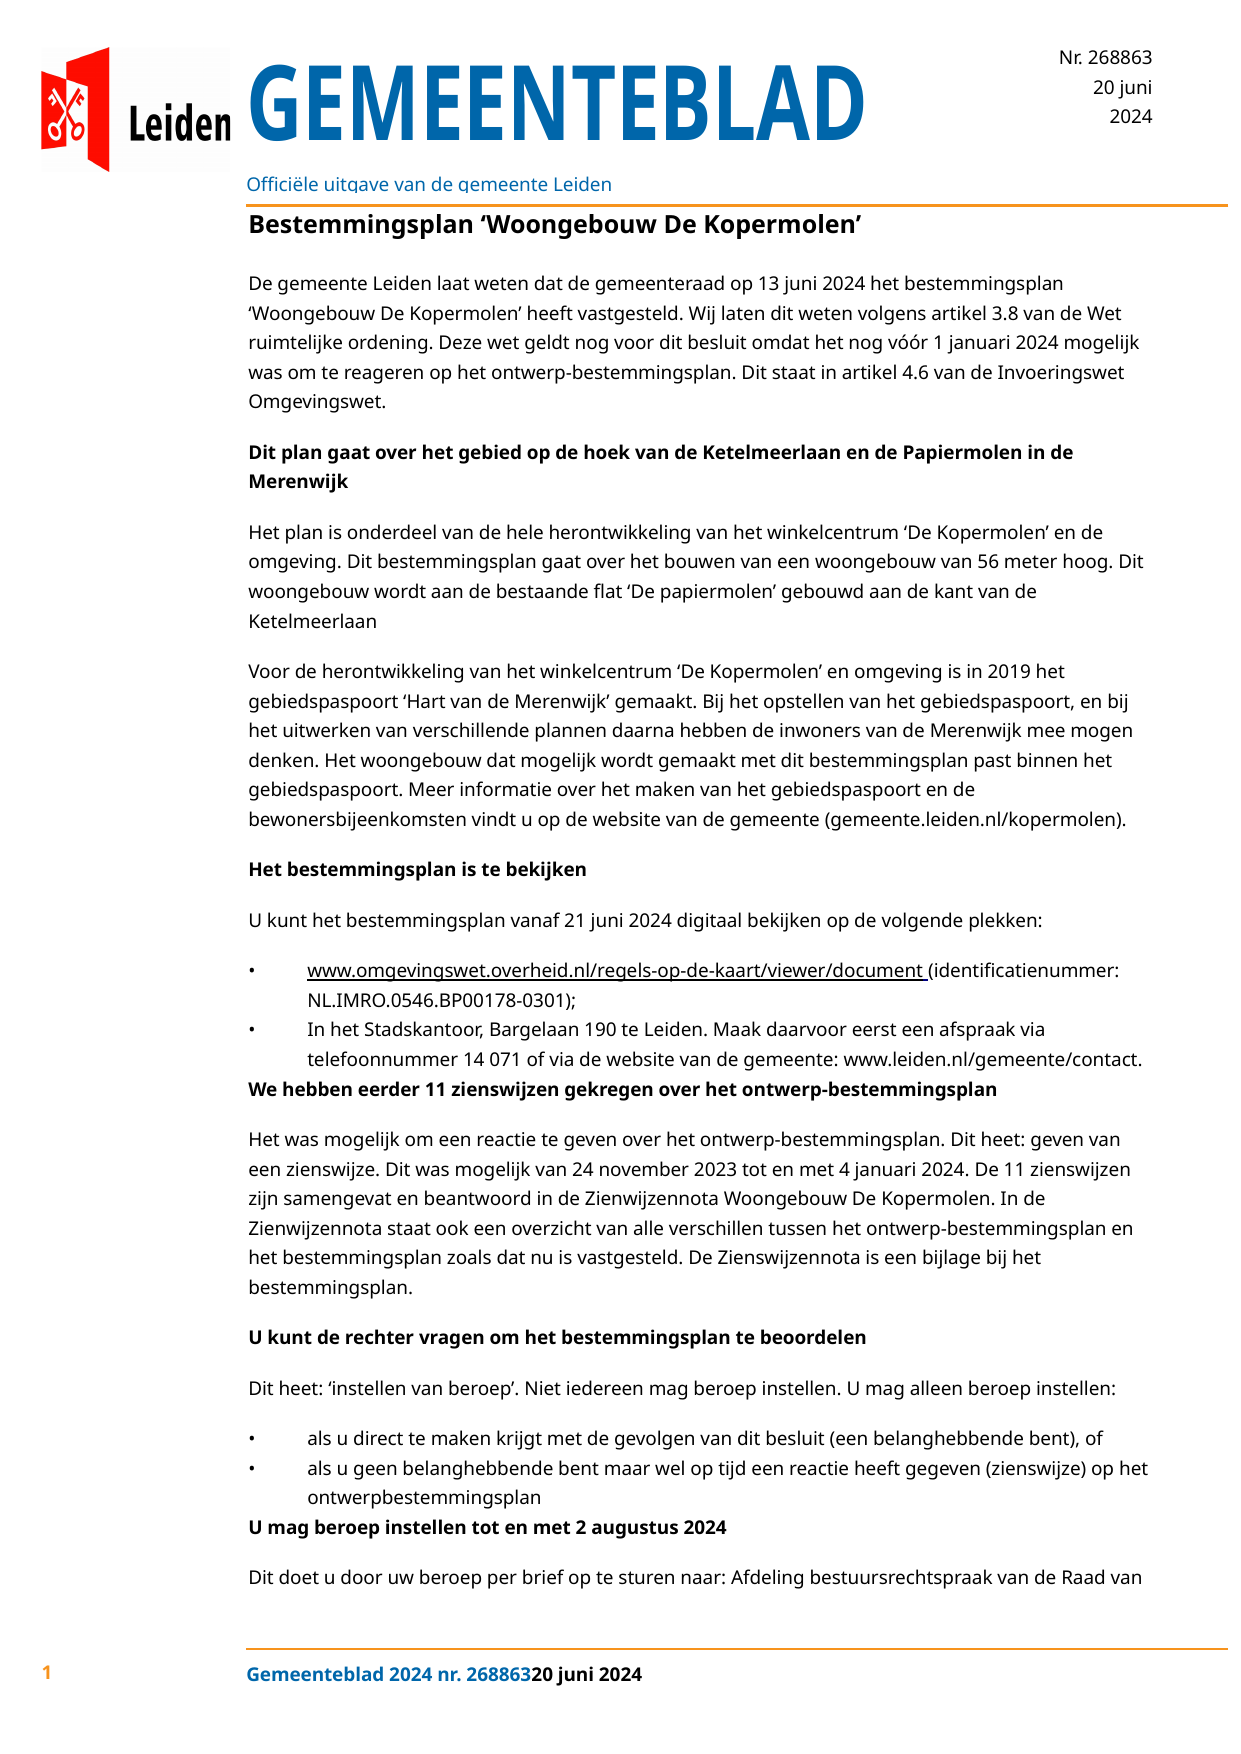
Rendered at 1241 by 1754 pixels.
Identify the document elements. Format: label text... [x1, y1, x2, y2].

text U mag beroep instellen tot en met 2 augustus 2024 [248, 1514, 1152, 1540]
list In het Stadskantoor, Bargelaan 190 te Leiden. Maak daarvoor eerst een afspraak via telefoonnummer 14 071 of via de website van de gemeente: www.leiden.nl/gemeente/contact. [248, 1017, 1152, 1072]
text Voor de herontwikkeling van het winkelcentrum ‘De Kopermolen’ en omgeving is in 2019 het gebiedspaspoort ‘Hart van de Merenwijk’ gemaakt. Bij het opstellen van het gebiedspaspoort, en bij het uitwerken van verschillende plannen daarna hebben de inwoners van de Merenwijk mee mogen denken. Het woongebouw dat mogelijk wordt gemaakt met dit bestemmingsplan past binnen het gebiedspaspoort. Meer informatie over het maken van het gebiedspaspoort en de bewonersbijeenkomsten vindt u op de website van de gemeente (gemeente.leiden.nl/kopermolen). [248, 658, 1152, 832]
picture [41, 47, 231, 172]
text Bestemmingsplan ‘Woongebouw De Kopermolen’ [248, 207, 1152, 241]
text Het bestemmingsplan is te bekijken [248, 857, 1152, 882]
text Dit plan gaat over het gebied op de hoek van de Ketelmeerlaan en de Papiermolen in de Merenwijk [248, 439, 1152, 494]
text We hebben eerder 11 zienswijzen gekregen over het ontwerp-bestemmingsplan [248, 1076, 1152, 1101]
text U kunt de rechter vragen om het bestemmingsplan te beoordelen [248, 1324, 1152, 1350]
text Het was mogelijk om een reactie te geven over het ontwerp-bestemmingsplan. Dit heet: geven van een zienswijze. Dit was mogelijk van 24 november 2023 tot en met 4 januari 2024. De 11 zienswijzen zijn samengevat en beantwoord in de Zienwijzennota Woongebouw De Kopermolen. In de Zienwijzennota staat ook een overzicht van alle verschillen tussen het ontwerp-bestemmingsplan en het bestemmingsplan zoals dat nu is vastgesteld. De Zienswijzennota is een bijlage bij het bestemmingsplan. [248, 1126, 1152, 1300]
list www.omgevingswet.overheid.nl/regels-op-de-kaart/viewer/document (identificatienummer: NL.IMRO.0546.BP00178-0301); [248, 957, 1152, 1013]
text U kunt het bestemmingsplan vanaf 21 juni 2024 digitaal bekijken op de volgende plekken: [248, 907, 1152, 933]
text Het plan is onderdeel van de hele herontwikkeling van het winkelcentrum ‘De Kopermolen’ en de omgeving. Dit bestemmingsplan gaat over het bouwen van een woongebouw van 56 meter hoog. Dit woongebouw wordt aan de bestaande flat ‘De papiermolen’ gebouwd aan de kant van de Ketelmeerlaan [248, 519, 1152, 633]
text Dit doet u door uw beroep per brief op te sturen naar: Afdeling bestuursrechtspraak van de Raad van [248, 1564, 1152, 1590]
list als u direct te maken krijgt met de gevolgen van dit besluit (een belanghebbende bent), of [248, 1425, 1152, 1451]
list als u geen belanghebbende bent maar wel op tijd een reactie heeft gegeven (zienswijze) op het ontwerpbestemmingsplan [248, 1455, 1152, 1510]
text Dit heet: ‘instellen van beroep’. Niet iedereen mag beroep instellen. U mag alleen beroep instellen: [248, 1375, 1152, 1401]
text De gemeente Leiden laat weten dat de gemeenteraad op 13 juni 2024 het bestemmingsplan ‘Woongebouw De Kopermolen’ heeft vastgesteld. Wij laten dit weten volgens artikel 3.8 van de Wet ruimtelijke ordening. Deze wet geldt nog voor dit besluit omdat het nog vóór 1 januari 2024 mogelijk was om te reageren op het ontwerp-bestemmingsplan. Dit staat in artikel 4.6 van de Invoeringswet Omgevingswet. [248, 270, 1152, 414]
